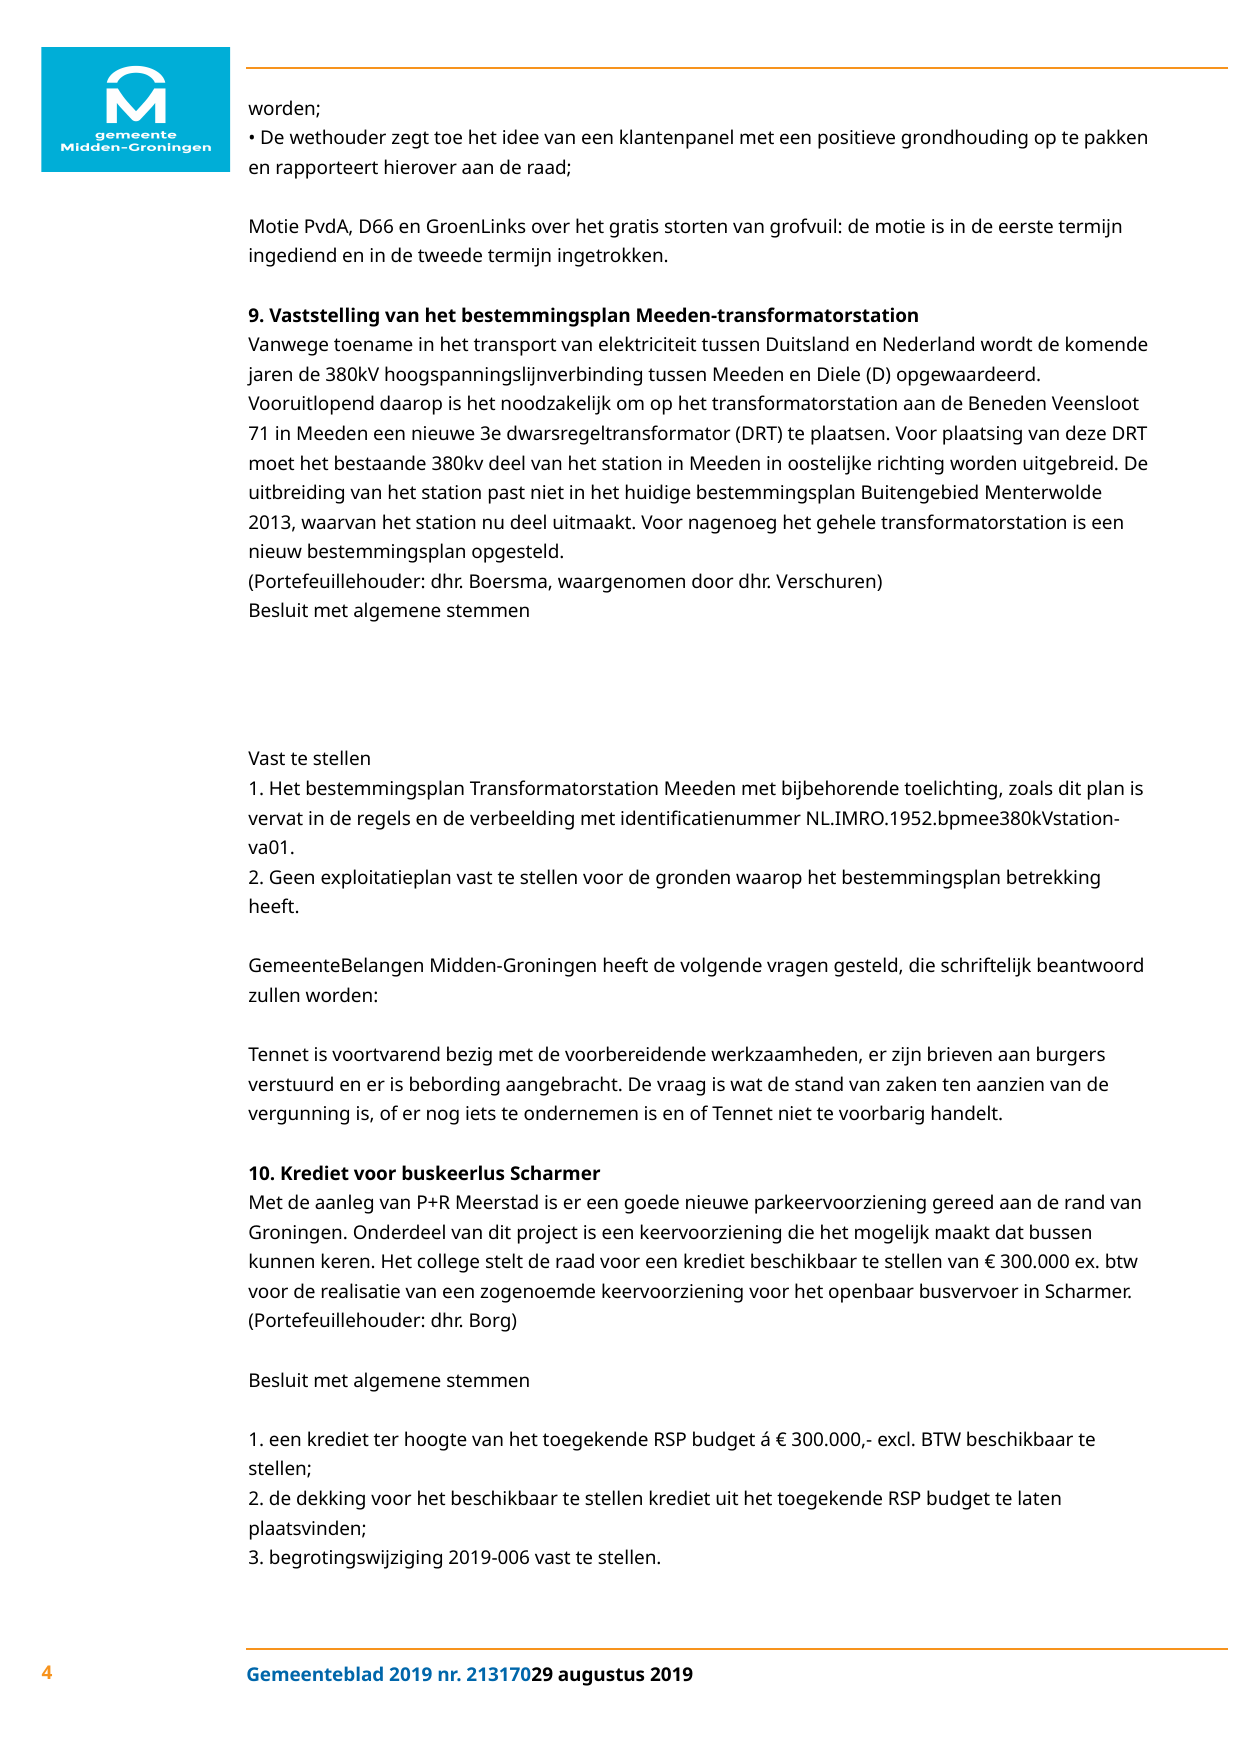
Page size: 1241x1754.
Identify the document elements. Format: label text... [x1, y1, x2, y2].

text Besluit met algemene stemmen [248, 1367, 1152, 1393]
text GemeenteBelangen Midden-Groningen heeft de volgende vragen gesteld, die schriftelijk beantwoord zullen worden: [248, 953, 1152, 1008]
text Vast te stellen [248, 746, 1152, 771]
text 10. Krediet voor buskeerlus Scharmer [248, 1160, 1152, 1186]
text 3. begrotingswijziging 2019-006 vast te stellen. [248, 1544, 1152, 1570]
picture [184, 146, 190, 153]
text (Portefeuillehouder: dhr. Borg) [248, 1308, 1152, 1333]
text 1. Het bestemmingsplan Transformatorstation Meeden met bijbehorende toelichting, zoals dit plan is vervat in de regels en de verbeelding met identificatienummer NL.IMRO.1952.bpmee380kVstation-va01. [248, 775, 1152, 860]
text Besluit met algemene stemmen [248, 598, 1152, 623]
text Motie PvdA, D66 en GroenLinks over het gratis storten van grofvuil: de motie is in de eerste termijn ingediend en in de tweede termijn ingetrokken. [248, 213, 1152, 268]
picture [107, 89, 165, 122]
text 2. Geen exploitatieplan vast te stellen voor de gronden waarop het bestemmingsplan betrekking heeft. [248, 864, 1152, 919]
text (Portefeuillehouder: dhr. Boersma, waargenomen door dhr. Verschuren) [248, 568, 1152, 594]
picture [108, 66, 164, 82]
text • De wethouder zegt toe het idee van een klantenpanel met een positieve grondhouding op te pakken en rapporteert hierover aan de raad; [248, 124, 1152, 180]
text Vanwege toename in het transport van elektriciteit tussen Duitsland en Nederland wordt de komende jaren de 380kV hoogspanningslijnverbinding tussen Meeden en Diele (D) opgewaardeerd. Vooruitlopend daarop is het noodzakelijk om op het transformatorstation aan de Beneden Veensloot 71 in Meeden een nieuwe 3e dwarsregeltransformator (DRT) te plaatsen. Voor plaatsing van deze DRT moet het bestaande 380kv deel van het station in Meeden in oostelijke richting worden uitgebreid. De uitbreiding van het station past niet in het huidige bestemmingsplan Buitengebied Menterwolde 2013, waarvan het station nu deel uitmaakt. Voor nagenoeg het gehele transformatorstation is een nieuw bestemmingsplan opgesteld. [248, 331, 1152, 564]
text 9. Vaststelling van het bestemmingsplan Meeden-transformatorstation [248, 302, 1152, 328]
text Met de aanleg van P+R Meerstad is er een goede nieuwe parkeervoorziening gereed aan de rand van Groningen. Onderdeel van dit project is een keervoorziening die het mogelijk maakt dat bussen kunnen keren. Het college stelt de raad voor een krediet beschikbaar te stellen van € 300.000 ex. btw voor de realisatie van een zogenoemde keervoorziening voor het openbaar busvervoer in Scharmer. [248, 1189, 1152, 1304]
text 2. de dekking voor het beschikbaar te stellen krediet uit het toegekende RSP budget te laten plaatsvinden; [248, 1485, 1152, 1541]
text Tennet is voortvarend bezig met de voorbereidende werkzaamheden, er zijn brieven aan burgers verstuurd en er is bebording aangebracht. De vraag is wat de stand van zaken ten aanzien van de vergunning is, of er nog iets te ondernemen is en of Tennet niet te voorbarig handelt. [248, 1041, 1152, 1126]
text 1. een krediet ter hoogte van het toegekende RSP budget á € 300.000,- excl. BTW beschikbaar te stellen; [248, 1426, 1152, 1481]
text worden; [248, 95, 1152, 121]
